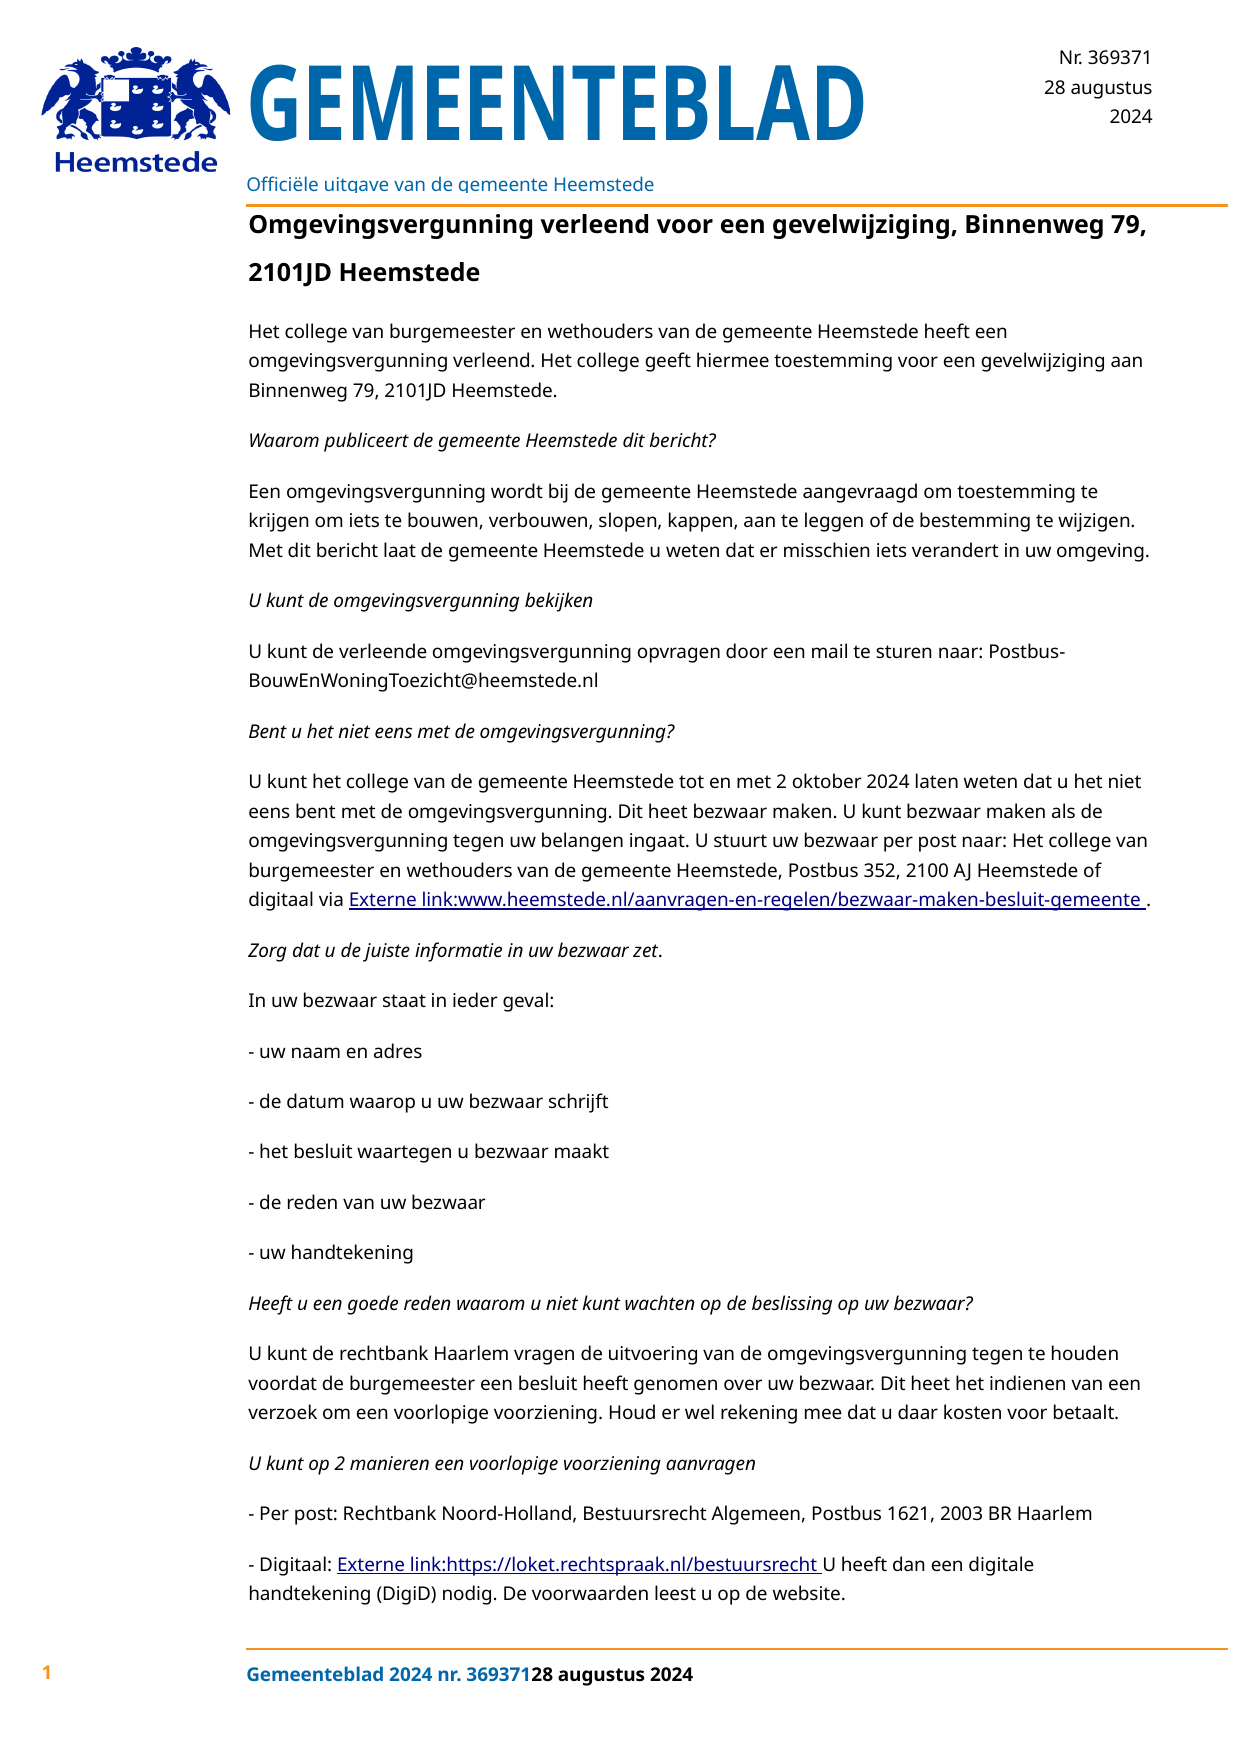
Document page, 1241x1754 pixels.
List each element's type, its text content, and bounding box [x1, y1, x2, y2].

text Zorg dat u de juiste informatie in uw bezwaar zet. [248, 937, 1152, 963]
text Waarom publiceert de gemeente Heemstede dit bericht? [248, 427, 1152, 453]
text U kunt op 2 manieren een voorlopige voorziening aanvragen [248, 1450, 1152, 1476]
text - het besluit waartegen u bezwaar maakt [248, 1139, 1152, 1164]
text Omgevingsvergunning verleend voor een gevelwijziging, Binnenweg 79, 2101JD Heemstede [248, 207, 1152, 288]
text Bent u het niet eens met de omgevingsvergunning? [248, 718, 1152, 744]
text Heeft u een goede reden waarom u niet kunt wachten op de beslissing op uw bezwaar? [248, 1290, 1152, 1316]
text - Digitaal: Externe link:https://loket.rechtspraak.nl/bestuursrecht U heeft dan een digitale handtekening (DigiD) nodig. De voorwaarden leest u op de website. [248, 1551, 1152, 1606]
text U kunt de verleende omgevingsvergunning opvragen door een mail te sturen naar: Postbus-BouwEnWoningToezicht@heemstede.nl [248, 638, 1152, 693]
text In uw bezwaar staat in ieder geval: [248, 987, 1152, 1013]
text U kunt het college van de gemeente Heemstede tot en met 2 oktober 2024 laten weten dat u het niet eens bent met de omgevingsvergunning. Dit heet bezwaar maken. U kunt bezwaar maken als de omgevingsvergunning tegen uw belangen ingaat. U stuurt uw bezwaar per post naar: Het college van burgemeester en wethouders van de gemeente Heemstede, Postbus 352, 2100 AJ Heemstede of digitaal via Externe link:www.heemstede.nl/aanvragen-en-regelen/bezwaar-maken-besluit-gemeente . [248, 768, 1152, 912]
text Een omgevingsvergunning wordt bij de gemeente Heemstede aangevraagd om toestemming te krijgen om iets te bouwen, verbouwen, slopen, kappen, aan te leggen of de bestemming te wijzigen. Met dit bericht laat de gemeente Heemstede u weten dat er misschien iets verandert in uw omgeving. [248, 478, 1152, 563]
text U kunt de omgevingsvergunning bekijken [248, 587, 1152, 613]
text U kunt de rechtbank Haarlem vragen de uitvoering van de omgevingsvergunning tegen te houden voordat de burgemeester een besluit heeft genomen over uw bezwaar. Dit heet het indienen van een verzoek om een voorlopige voorziening. Houd er wel rekening mee dat u daar kosten voor betaalt. [248, 1340, 1152, 1425]
text - de datum waarop u uw bezwaar schrijft [248, 1088, 1152, 1114]
picture [41, 47, 231, 172]
text - uw naam en adres [248, 1038, 1152, 1064]
text - de reden van uw bezwaar [248, 1189, 1152, 1215]
text Het college van burgemeester en wethouders van de gemeente Heemstede heeft een omgevingsvergunning verleend. Het college geeft hiermee toestemming voor een gevelwijziging aan Binnenweg 79, 2101JD Heemstede. [248, 318, 1152, 403]
text - uw handtekening [248, 1239, 1152, 1265]
text - Per post: Rechtbank Noord-Holland, Bestuursrecht Algemeen, Postbus 1621, 2003 BR Haarlem [248, 1500, 1152, 1526]
